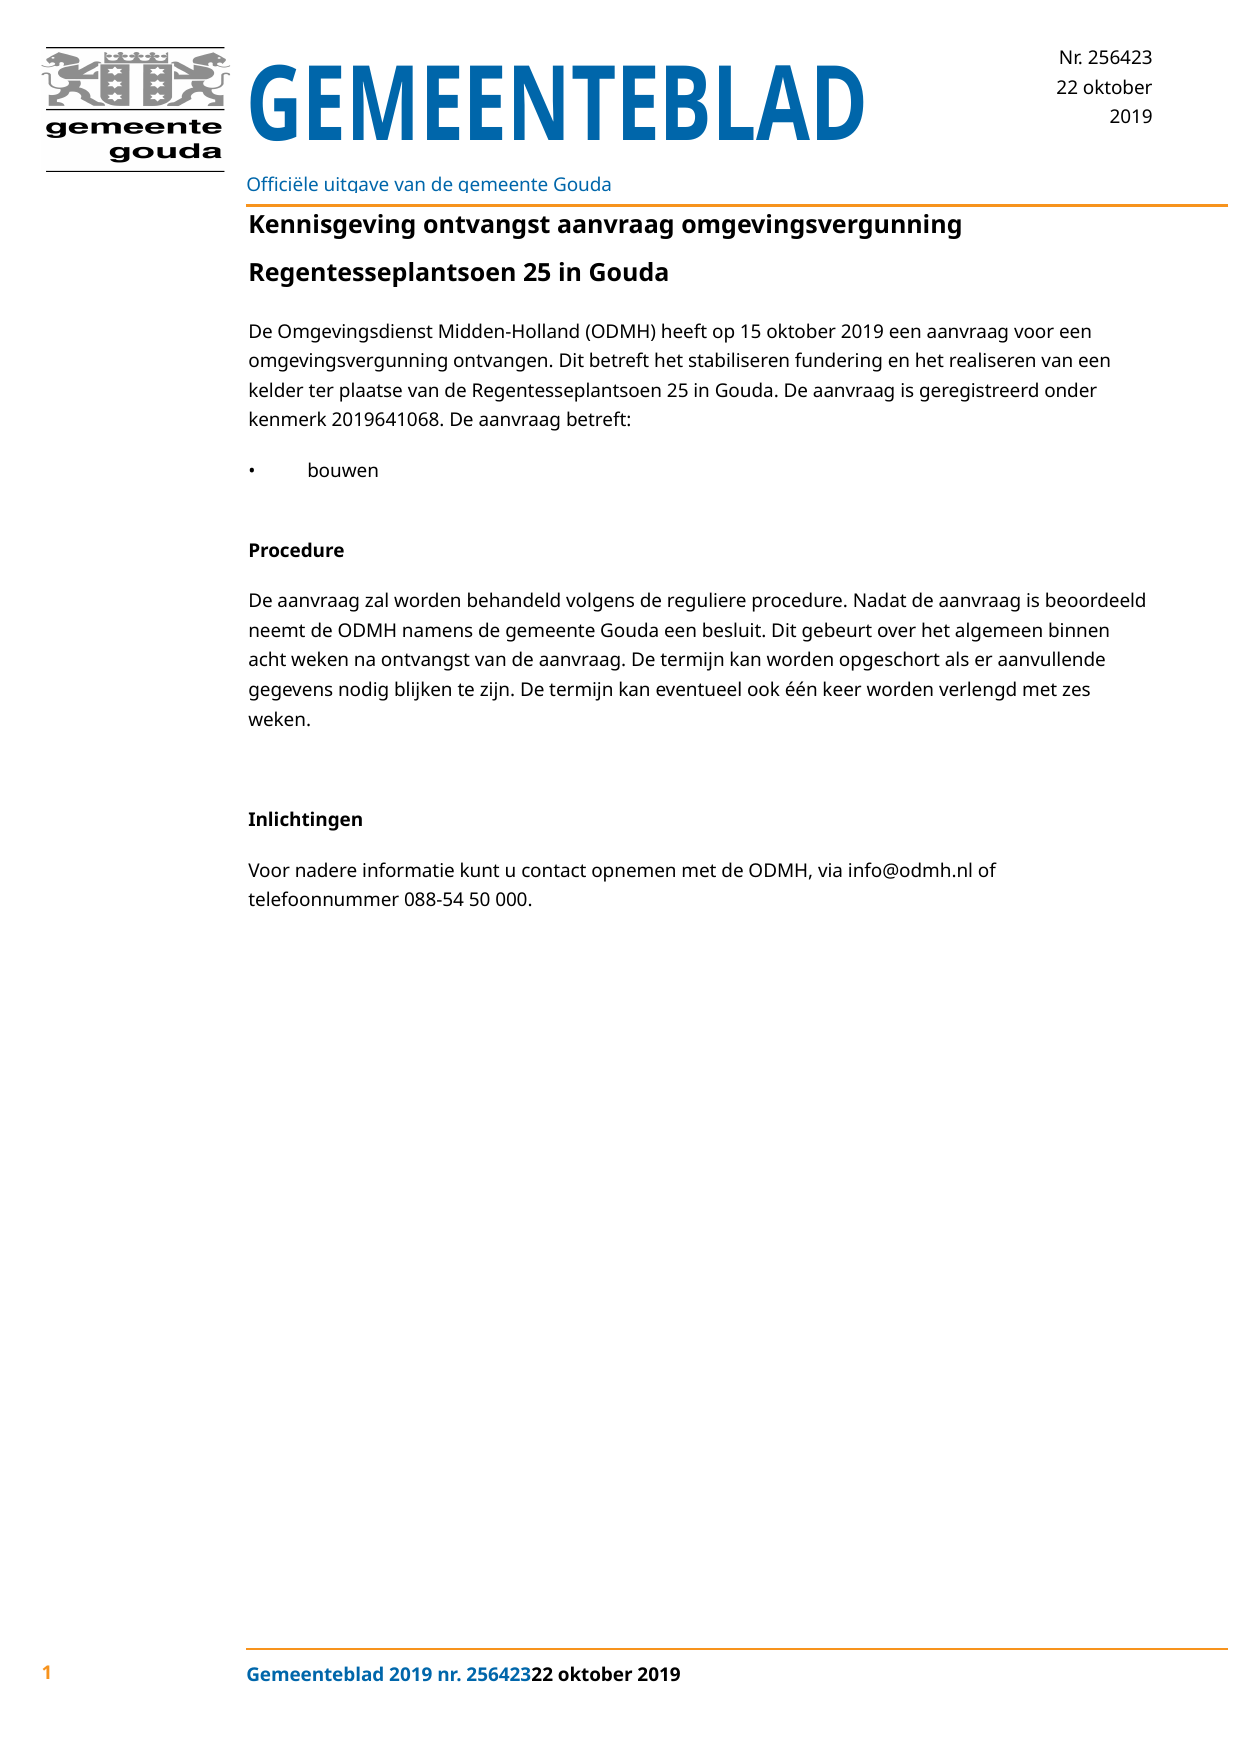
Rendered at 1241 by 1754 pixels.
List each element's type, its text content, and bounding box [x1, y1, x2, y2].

picture [41, 47, 231, 172]
text De Omgevingsdienst Midden-Holland (ODMH) heeft op 15 oktober 2019 een aanvraag voor een omgevingsvergunning ontvangen. Dit betreft het stabiliseren fundering en het realiseren van een kelder ter plaatse van de Regentesseplantsoen 25 in Gouda. De aanvraag is geregistreerd onder kenmerk 2019641068. De aanvraag betreft: [248, 318, 1152, 432]
text Procedure [248, 537, 1152, 563]
text Inlichtingen [248, 807, 1152, 832]
text De aanvraag zal worden behandeld volgens de reguliere procedure. Nadat de aanvraag is beoordeeld neemt de ODMH namens de gemeente Gouda een besluit. Dit gebeurt over het algemeen binnen acht weken na ontvangst van de aanvraag. De termijn kan worden opgeschort als er aanvullende gegevens nodig blijken te zijn. De termijn kan eventueel ook één keer worden verlengd met zes weken. [248, 587, 1152, 732]
text Voor nadere informatie kunt u contact opnemen met de ODMH, via info@odmh.nl of telefoonnummer 088-54 50 000. [248, 857, 1152, 912]
list bouwen [248, 457, 1152, 483]
text Kennisgeving ontvangst aanvraag omgevingsvergunning Regentesseplantsoen 25 in Gouda [248, 207, 1152, 288]
